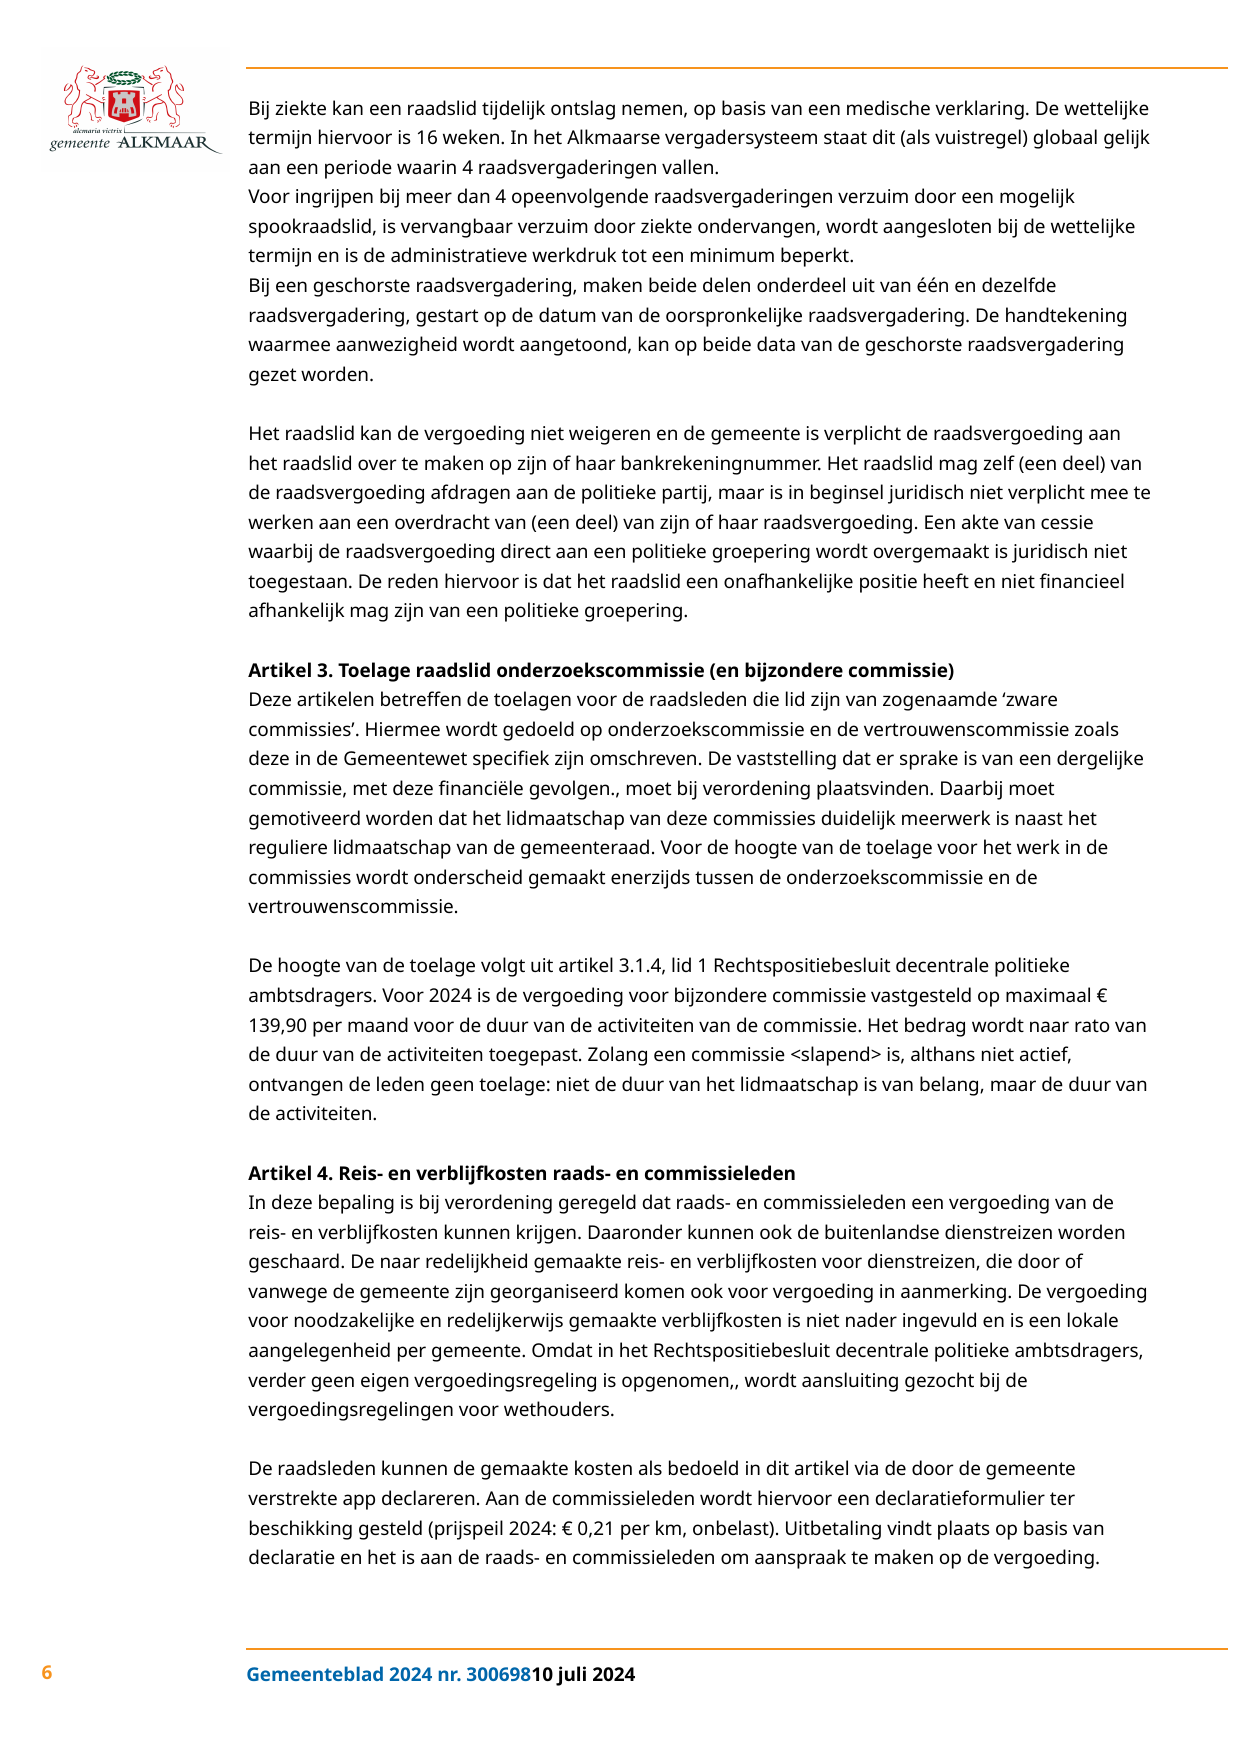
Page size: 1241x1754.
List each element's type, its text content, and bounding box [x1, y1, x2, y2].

text Artikel 4. Reis- en verblijfkosten raads- en commissieleden [248, 1160, 1152, 1186]
text Voor ingrijpen bij meer dan 4 opeenvolgende raadsvergaderingen verzuim door een mogelijk spookraadslid, is vervangbaar verzuim door ziekte ondervangen, wordt aangesloten bij de wettelijke termijn en is de administratieve werkdruk tot een minimum beperkt. [248, 183, 1152, 268]
text Bij een geschorste raadsvergadering, maken beide delen onderdeel uit van één en dezelfde raadsvergadering, gestart op de datum van de oorspronkelijke raadsvergadering. De handtekening waarmee aanwezigheid wordt aangetoond, kan op beide data van de geschorste raadsvergadering gezet worden. [248, 272, 1152, 387]
text In deze bepaling is bij verordening geregeld dat raads- en commissieleden een vergoeding van de reis- en verblijfkosten kunnen krijgen. Daaronder kunnen ook de buitenlandse dienstreizen worden geschaard. De naar redelijkheid gemaakte reis- en verblijfkosten voor dienstreizen, die door of vanwege de gemeente zijn georganiseerd komen ook voor vergoeding in aanmerking. De vergoeding voor noodzakelijke en redelijkerwijs gemaakte verblijfkosten is niet nader ingevuld en is een lokale aangelegenheid per gemeente. Omdat in het Rechtspositiebesluit decentrale politieke ambtsdragers, verder geen eigen vergoedingsregeling is opgenomen,, wordt aansluiting gezocht bij de vergoedingsregelingen voor wethouders. [248, 1189, 1152, 1422]
text De hoogte van de toelage volgt uit artikel 3.1.4, lid 1 Rechtspositiebesluit decentrale politieke ambtsdragers. Voor 2024 is de vergoeding voor bijzondere commissie vastgesteld op maximaal € 139,90 per maand voor de duur van de activiteiten van de commissie. Het bedrag wordt naar rato van de duur van de activiteiten toegepast. Zolang een commissie <slapend> is, althans niet actief, ontvangen de leden geen toelage: niet de duur van het lidmaatschap is van belang, maar de duur van de activiteiten. [248, 953, 1152, 1126]
text Bij ziekte kan een raadslid tijdelijk ontslag nemen, op basis van een medische verklaring. De wettelijke termijn hiervoor is 16 weken. In het Alkmaarse vergadersysteem staat dit (als vuistregel) globaal gelijk aan een periode waarin 4 raadsvergaderingen vallen. [248, 95, 1152, 180]
text Het raadslid kan de vergoeding niet weigeren en de gemeente is verplicht de raadsvergoeding aan het raadslid over te maken op zijn of haar bankrekeningnummer. Het raadslid mag zelf (een deel) van de raadsvergoeding afdragen aan de politieke partij, maar is in beginsel juridisch niet verplicht mee te werken aan een overdracht van (een deel) van zijn of haar raadsvergoeding. Een akte van cessie waarbij de raadsvergoeding direct aan een politieke groepering wordt overgemaakt is juridisch niet toegestaan. De reden hiervoor is dat het raadslid een onafhankelijke positie heeft en niet financieel afhankelijk mag zijn van een politieke groepering. [248, 420, 1152, 623]
text Deze artikelen betreffen de toelagen voor de raadsleden die lid zijn van zogenaamde ‘zware commissies’. Hiermee wordt gedoeld op onderzoekscommissie en de vertrouwenscommissie zoals deze in de Gemeentewet specifiek zijn omschreven. De vaststelling dat er sprake is van een dergelijke commissie, met deze financiële gevolgen., moet bij verordening plaatsvinden. Daarbij moet gemotiveerd worden dat het lidmaatschap van deze commissies duidelijk meerwerk is naast het reguliere lidmaatschap van de gemeenteraad. Voor de hoogte van de toelage voor het werk in de commissies wordt onderscheid gemaakt enerzijds tussen de onderzoekscommissie en de vertrouwenscommissie. [248, 686, 1152, 919]
text Artikel 3. Toelage raadslid onderzoekscommissie (en bijzondere commissie) [248, 657, 1152, 683]
picture [41, 47, 231, 172]
text De raadsleden kunnen de gemaakte kosten als bedoeld in dit artikel via de door de gemeente verstrekte app declareren. Aan de commissieleden wordt hiervoor een declaratieformulier ter beschikking gesteld (prijspeil 2024: € 0,21 per km, onbelast). Uitbetaling vindt plaats op basis van declaratie en het is aan de raads- en commissieleden om aanspraak te maken op de vergoeding. [248, 1456, 1152, 1570]
